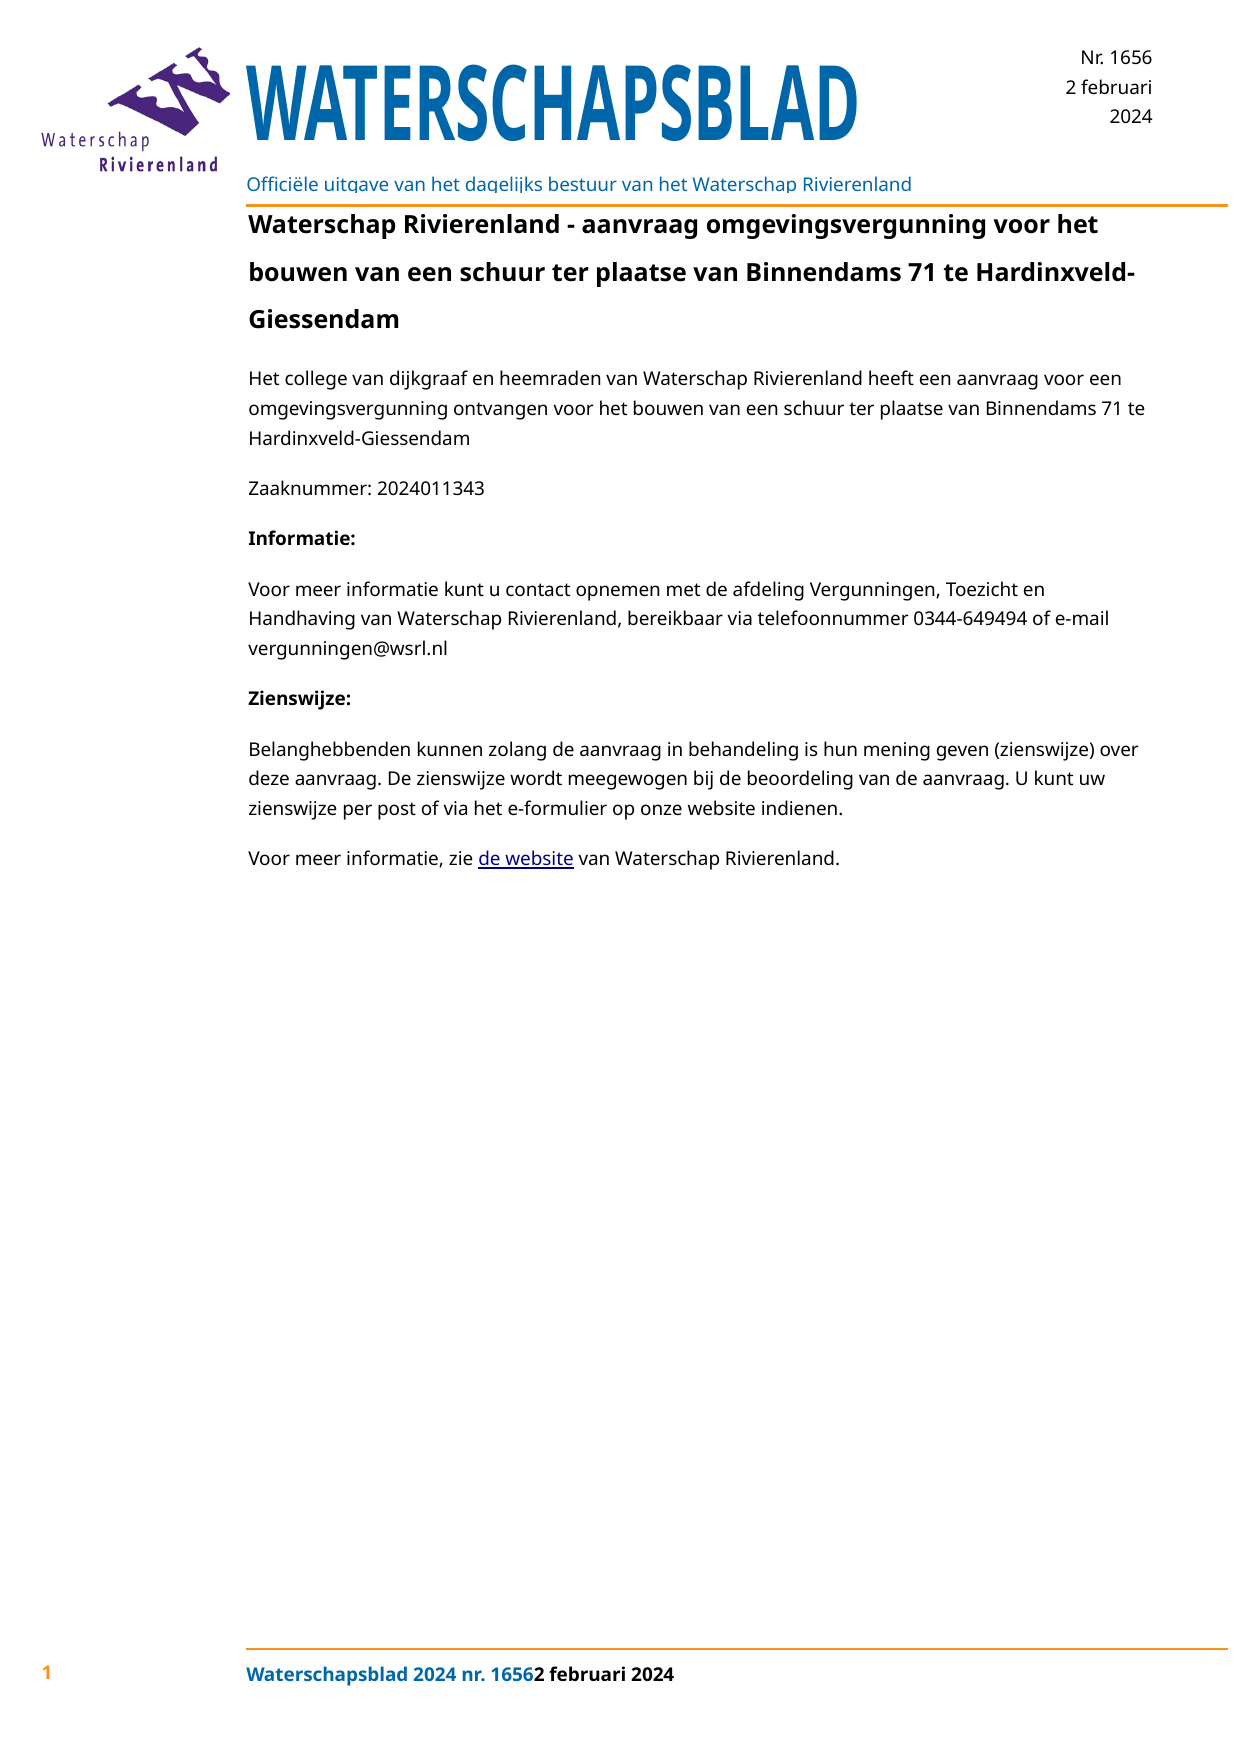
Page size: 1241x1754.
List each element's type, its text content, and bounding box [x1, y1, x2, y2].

text Het college van dijkgraaf en heemraden van Waterschap Rivierenland heeft een aanvraag voor een omgevingsvergunning ontvangen voor het bouwen van een schuur ter plaatse van Binnendams 71 te Hardinxveld-Giessendam [248, 366, 1152, 450]
text Waterschap Rivierenland - aanvraag omgevingsvergunning voor het bouwen van een schuur ter plaatse van Binnendams 71 te Hardinxveld-Giessendam [248, 207, 1152, 336]
text Zienswijze: [248, 686, 1152, 711]
text Voor meer informatie, zie de website van Waterschap Rivierenland. [248, 846, 1152, 871]
picture [41, 47, 231, 172]
text Zaaknummer: 2024011343 [248, 475, 1152, 501]
text Voor meer informatie kunt u contact opnemen met de afdeling Vergunningen, Toezicht en Handhaving van Waterschap Rivierenland, bereikbaar via telefoonnummer 0344-649494 of e-mail vergunningen@wsrl.nl [248, 576, 1152, 661]
text Informatie: [248, 526, 1152, 551]
text Belanghebbenden kunnen zolang de aanvraag in behandeling is hun mening geven (zienswijze) over deze aanvraag. De zienswijze wordt meegewogen bij de beoordeling van de aanvraag. U kunt uw zienswijze per post of via het e-formulier op onze website indienen. [248, 736, 1152, 821]
